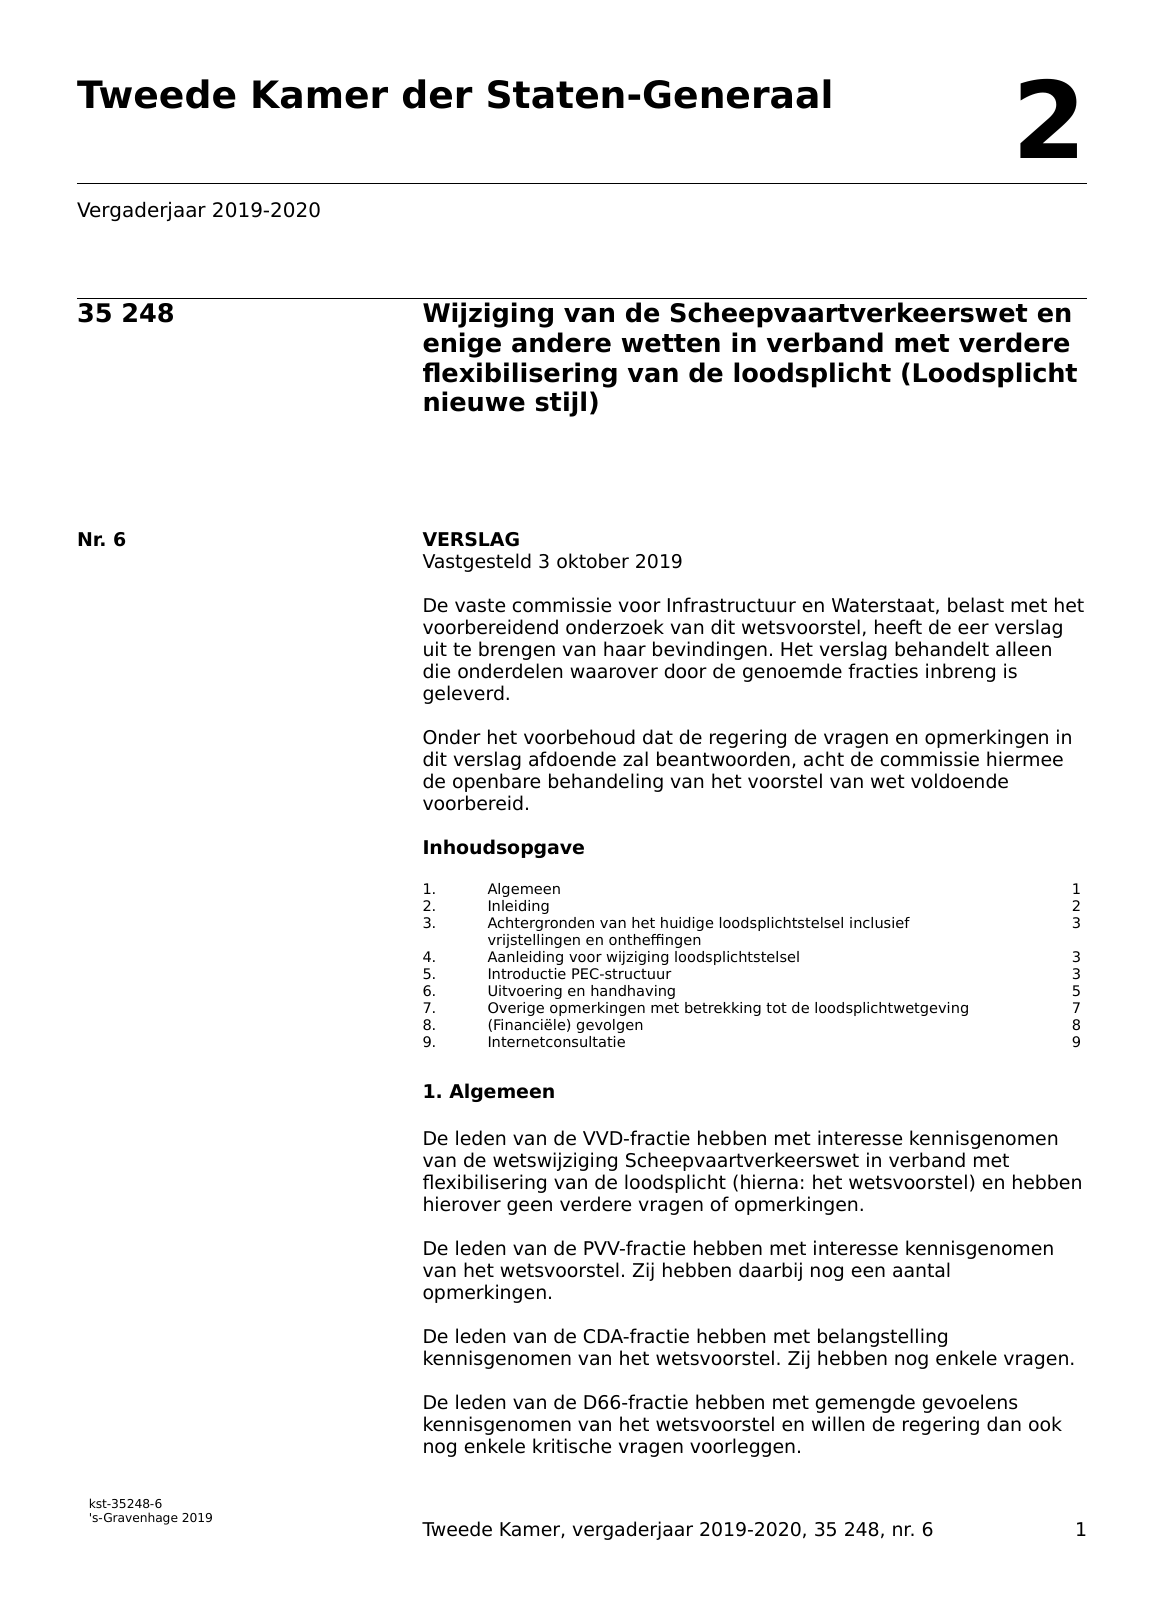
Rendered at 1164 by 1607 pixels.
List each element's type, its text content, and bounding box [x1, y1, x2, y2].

table_cell 3 [1013, 949, 1087, 966]
table_cell 3. [422, 915, 481, 949]
table_cell 7. [422, 1000, 481, 1017]
table_cell 5. [422, 966, 481, 983]
text De vaste commissie voor Infrastructuur en Waterstaat, belast met het voorbereidend onderzoek van dit wetsvoorstel, heeft de eer verslag uit te brengen van haar bevindingen. Het verslag behandelt alleen die onderdelen waarover door de genoemde fracties inbreng is geleverd. [422, 595, 1087, 705]
table_header 1 [1013, 881, 1087, 898]
subtitle 1. Algemeen [422, 1081, 1087, 1103]
table_cell 8. [422, 1017, 481, 1034]
text De leden van de PVV-fractie hebben met interesse kennisgenomen van het wetsvoorstel. Zij hebben daarbij nog een aantal opmerkingen. [422, 1238, 1087, 1304]
text Inhoudsopgave [422, 837, 1087, 859]
text De leden van de D66-fractie hebben met gemengde gevoelens kennisgenomen van het wetsvoorstel en willen de regering dan ook nog enkele kritische vragen voorleggen. [422, 1392, 1087, 1458]
table_cell Overige opmerkingen met betrekking tot de loodsplichtwetgeving [481, 1000, 1013, 1017]
text De leden van de VVD-fractie hebben met interesse kennisgenomen van de wetswijziging Scheepvaartverkeerswet in verband met flexibilisering van de loodsplicht (hierna: het wetsvoorstel) en hebben hierover geen verdere vragen of opmerkingen. [422, 1128, 1087, 1216]
table_header 1. [422, 881, 481, 898]
table_header 2 [886, 59, 1087, 183]
table_cell Internetconsultatie [481, 1034, 1013, 1051]
table_cell 8 [1013, 1017, 1087, 1034]
table_cell 3 [1013, 966, 1087, 983]
table_cell Introductie PEC-structuur [481, 966, 1013, 983]
table_cell Aanleiding voor wijziging loodsplichtstelsel [481, 949, 1013, 966]
table_cell 4. [422, 949, 481, 966]
text 's-Gravenhage 2019 [88, 1511, 323, 1525]
table_cell 2. [422, 898, 481, 915]
text Vastgesteld 3 oktober 2019 [422, 551, 1087, 573]
table_cell Achtergronden van het huidige loodsplichtstelsel inclusief vrijstellingen en ontheffingen [481, 915, 1013, 949]
subtitle 35 248 Wijziging van de Scheepvaartverkeerswet en enige andere wetten in verband met verdere flexibilisering van de loodsplicht (Loodsplicht nieuwe stijl) [77, 299, 1087, 418]
table_cell 5 [1013, 983, 1087, 1000]
text kst-35248-6 [88, 1497, 323, 1511]
table_header Algemeen [481, 881, 1013, 898]
table_cell 7 [1013, 1000, 1087, 1017]
table_cell (Financiële) gevolgen [481, 1017, 1013, 1034]
subtitle Nr. 6 VERSLAG [77, 529, 1087, 551]
table_header Tweede Kamer der Staten-Generaal [77, 59, 886, 183]
text Onder het voorbehoud dat de regering de vragen en opmerkingen in dit verslag afdoende zal beantwoorden, acht de commissie hiermee de openbare behandeling van het voorstel van wet voldoende voorbereid. [422, 727, 1087, 815]
table_cell 6. [422, 983, 481, 1000]
text De leden van de CDA-fractie hebben met belangstelling kennisgenomen van het wetsvoorstel. Zij hebben nog enkele vragen. [422, 1326, 1087, 1370]
table_cell Inleiding [481, 898, 1013, 915]
table_cell 3 [1013, 915, 1087, 949]
table_cell Uitvoering en handhaving [481, 983, 1013, 1000]
table_cell Vergaderjaar 2019-2020 [77, 184, 1087, 298]
table_cell 2 [1013, 898, 1087, 915]
table_cell 9. [422, 1034, 481, 1051]
table_cell 9 [1013, 1034, 1087, 1051]
